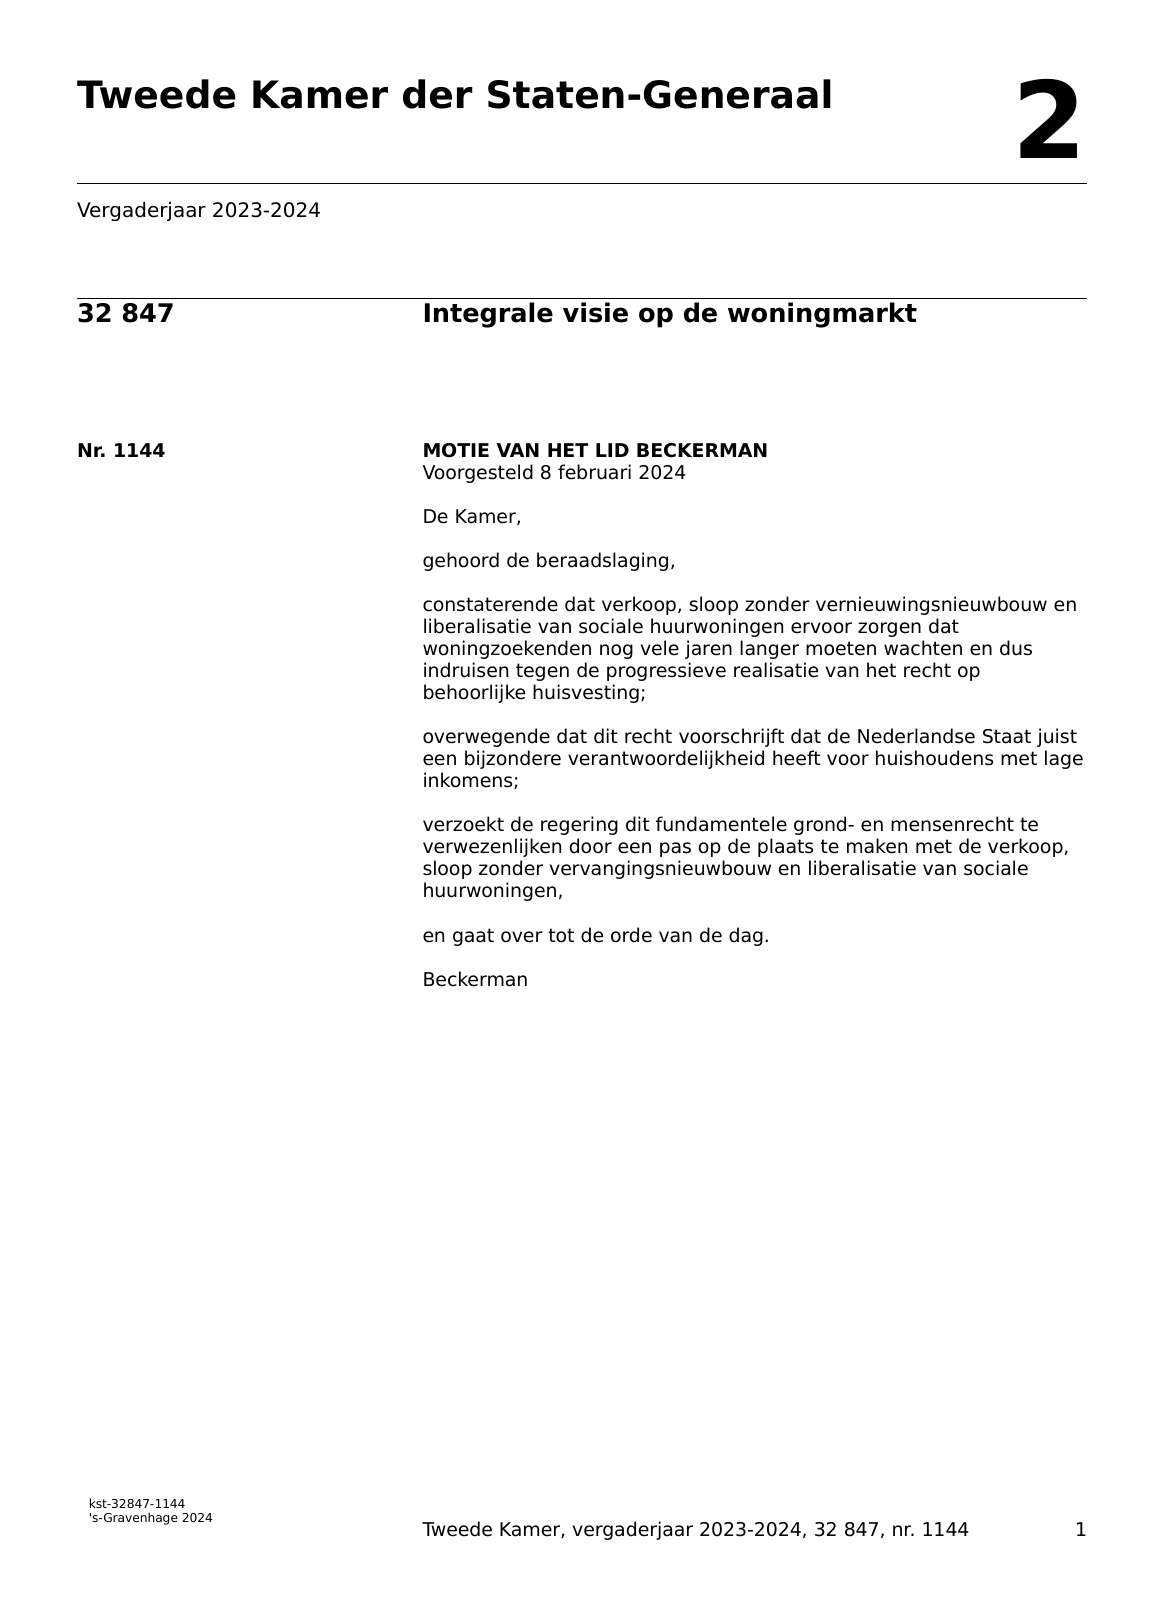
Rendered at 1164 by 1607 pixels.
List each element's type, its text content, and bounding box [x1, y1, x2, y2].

text 's-Gravenhage 2024 [88, 1511, 323, 1525]
text kst-32847-1144 [88, 1497, 323, 1511]
text verzoekt de regering dit fundamentele grond- en mensenrecht te verwezenlijken door een pas op de plaats te maken met de verkoop, sloop zonder vervangingsnieuwbouw en liberalisatie van sociale huurwoningen, [422, 814, 1087, 902]
table_header Tweede Kamer der Staten-Generaal [77, 59, 886, 183]
text en gaat over tot de orde van de dag. [422, 924, 1087, 946]
text De Kamer, [422, 506, 1087, 528]
table_header 2 [886, 59, 1087, 183]
text Voorgesteld 8 februari 2024 [422, 462, 1087, 484]
text gehoord de beraadslaging, [422, 550, 1087, 572]
subtitle Nr. 1144 MOTIE VAN HET LID BECKERMAN [77, 440, 1087, 462]
table_cell Vergaderjaar 2023-2024 [77, 184, 1087, 298]
subtitle 32 847 Integrale visie op de woningmarkt [77, 299, 1087, 329]
text overwegende dat dit recht voorschrijft dat de Nederlandse Staat juist een bijzondere verantwoordelijkheid heeft voor huishoudens met lage inkomens; [422, 726, 1087, 792]
text constaterende dat verkoop, sloop zonder vernieuwingsnieuwbouw en liberalisatie van sociale huurwoningen ervoor zorgen dat woningzoekenden nog vele jaren langer moeten wachten en dus indruisen tegen de progressieve realisatie van het recht op behoorlijke huisvesting; [422, 594, 1087, 704]
text Beckerman [422, 969, 1087, 991]
